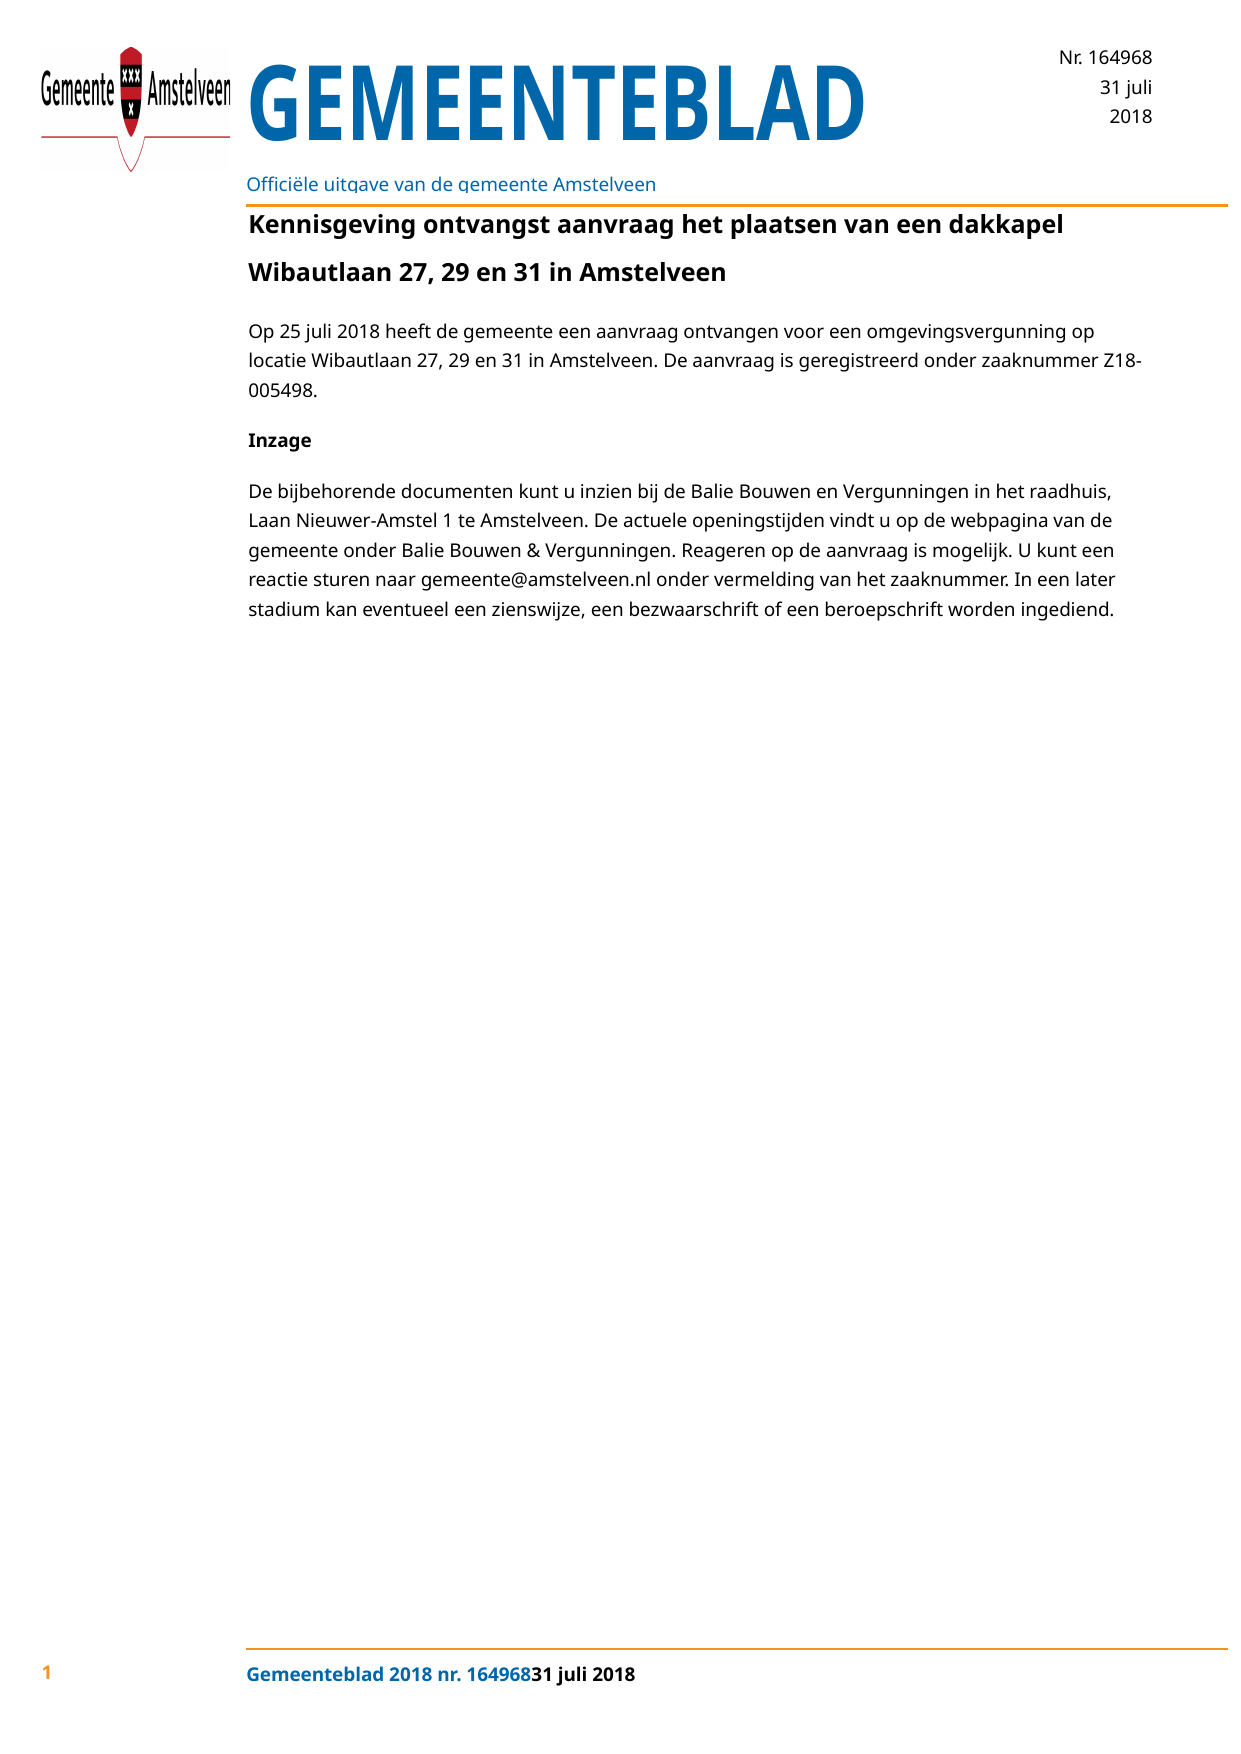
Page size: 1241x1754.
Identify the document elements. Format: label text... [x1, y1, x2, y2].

text Op 25 juli 2018 heeft de gemeente een aanvraag ontvangen voor een omgevingsvergunning op locatie Wibautlaan 27, 29 en 31 in Amstelveen. De aanvraag is geregistreerd onder zaaknummer Z18-005498. [248, 318, 1152, 403]
text De bijbehorende documenten kunt u inzien bij de Balie Bouwen en Vergunningen in het raadhuis, Laan Nieuwer-Amstel 1 te Amstelveen. De actuele openingstijden vindt u op de webpagina van de gemeente onder Balie Bouwen & Vergunningen. Reageren op de aanvraag is mogelijk. U kunt een reactie sturen naar gemeente@amstelveen.nl onder vermelding van het zaaknummer. In een later stadium kan eventueel een zienswijze, een bezwaarschrift of een beroepschrift worden ingediend. [248, 478, 1152, 622]
picture [41, 47, 231, 172]
text Inzage [248, 427, 1152, 453]
text Kennisgeving ontvangst aanvraag het plaatsen van een dakkapel Wibautlaan 27, 29 en 31 in Amstelveen [248, 207, 1152, 288]
